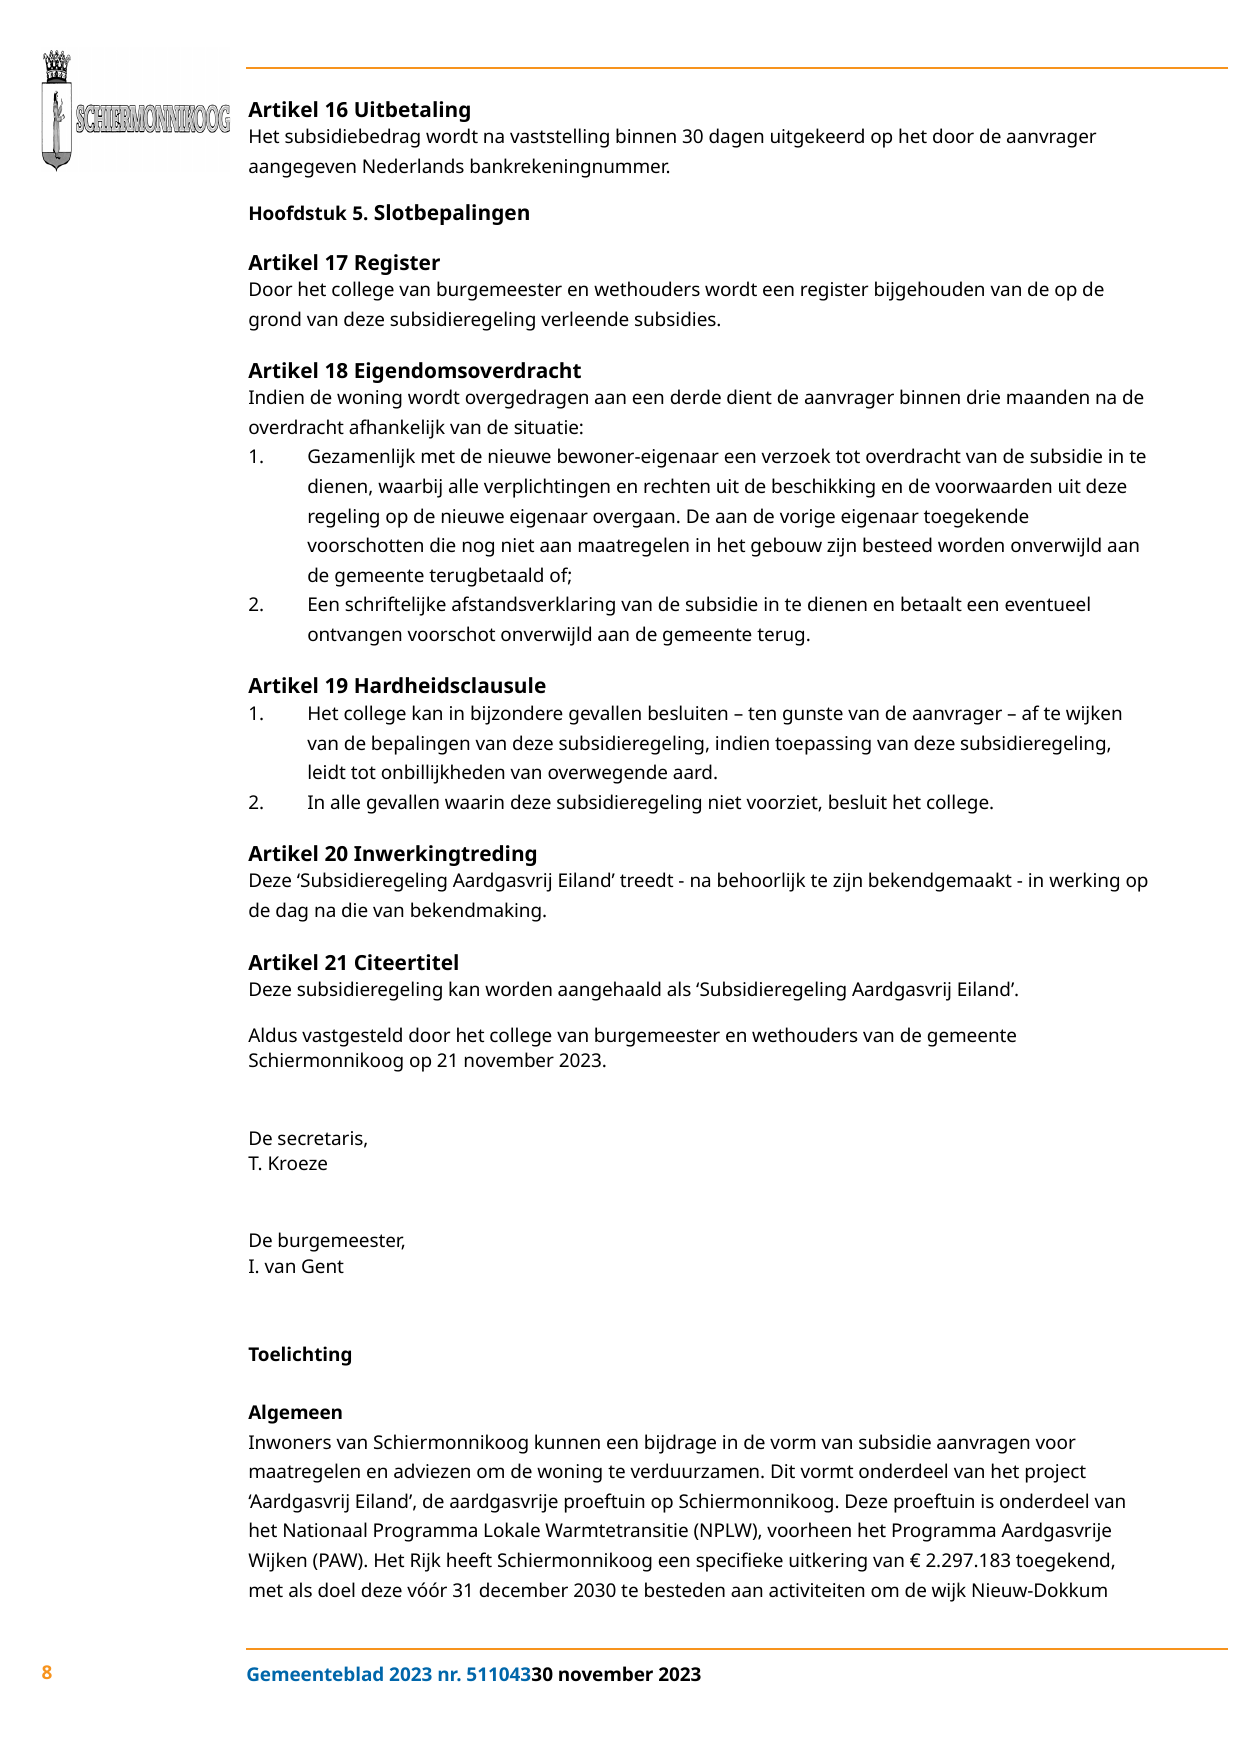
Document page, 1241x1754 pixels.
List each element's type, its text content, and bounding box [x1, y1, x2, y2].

text Artikel 18 Eigendomsoverdracht [248, 356, 1152, 384]
text De secretaris, [248, 1125, 1152, 1150]
text Door het college van burgemeester en wethouders wordt een register bijgehouden van de op de grond van deze subsidieregeling verleende subsidies. [248, 276, 1152, 331]
list Een schriftelijke afstandsverklaring van de subsidie in te dienen en betaalt een eventueel ontvangen voorschot onverwijld aan de gemeente terug. [248, 592, 1152, 647]
text Artikel 16 Uitbetaling [248, 95, 1152, 123]
text Deze subsidieregeling kan worden aangehaald als ‘Subsidieregeling Aardgasvrij Eiland’. [248, 976, 1152, 1002]
list In alle gevallen waarin deze subsidieregeling niet voorziet, besluit het college. [248, 789, 1152, 814]
text Artikel 19 Hardheidsclausule [248, 672, 1152, 700]
text Toelichting [248, 1331, 1152, 1370]
picture [41, 47, 231, 172]
text Aldus vastgesteld door het college van burgemeester en wethouders van de gemeente Schiermonnikoog op 21 november 2023. [248, 1022, 1152, 1073]
text Artikel 17 Register [248, 248, 1152, 276]
text Algemeen [248, 1399, 1152, 1425]
text Artikel 20 Inwerkingtreding [248, 839, 1152, 868]
text Indien de woning wordt overgedragen aan een derde dient de aanvrager binnen drie maanden na de overdracht afhankelijk van de situatie: [248, 384, 1152, 440]
list Het college kan in bijzondere gevallen besluiten – ten gunste van de aanvrager – af te wijken van de bepalingen van deze subsidieregeling, indien toepassing van deze subsidieregeling, leidt tot onbillijkheden van overwegende aard. [248, 700, 1152, 785]
text Hoofdstuk 5. Slotbepalingen [248, 198, 1152, 227]
text Artikel 21 Citeertitel [248, 948, 1152, 976]
text I. van Gent [248, 1253, 1152, 1279]
text Het subsidiebedrag wordt na vaststelling binnen 30 dagen uitgekeerd op het door de aanvrager aangegeven Nederlands bankrekeningnummer. [248, 123, 1152, 178]
text Deze ‘Subsidieregeling Aardgasvrij Eiland’ treedt - na behoorlijk te zijn bekendgemaakt - in werking op de dag na die van bekendmaking. [248, 868, 1152, 923]
text Inwoners van Schiermonnikoog kunnen een bijdrage in de vorm van subsidie aanvragen voor maatregelen en adviezen om de woning te verduurzamen. Dit vormt onderdeel van het project ‘Aardgasvrij Eiland’, de aardgasvrije proeftuin op Schiermonnikoog. Deze proeftuin is onderdeel van het Nationaal Programma Lokale Warmtetransitie (NPLW), voorheen het Programma Aardgasvrije Wijken (PAW). Het Rijk heeft Schiermonnikoog een specifieke uitkering van € 2.297.183 toegekend, met als doel deze vóór 31 december 2030 te besteden aan activiteiten om de wijk Nieuw-Dokkum [248, 1429, 1152, 1603]
text De burgemeester, [248, 1228, 1152, 1253]
text T. Kroeze [248, 1150, 1152, 1176]
list Gezamenlijk met de nieuwe bewoner-eigenaar een verzoek tot overdracht van de subsidie in te dienen, waarbij alle verplichtingen en rechten uit de beschikking en de voorwaarden uit deze regeling op de nieuwe eigenaar overgaan. De aan de vorige eigenaar toegekende voorschotten die nog niet aan maatregelen in het gebouw zijn besteed worden onverwijld aan de gemeente terugbetaald of; [248, 444, 1152, 588]
